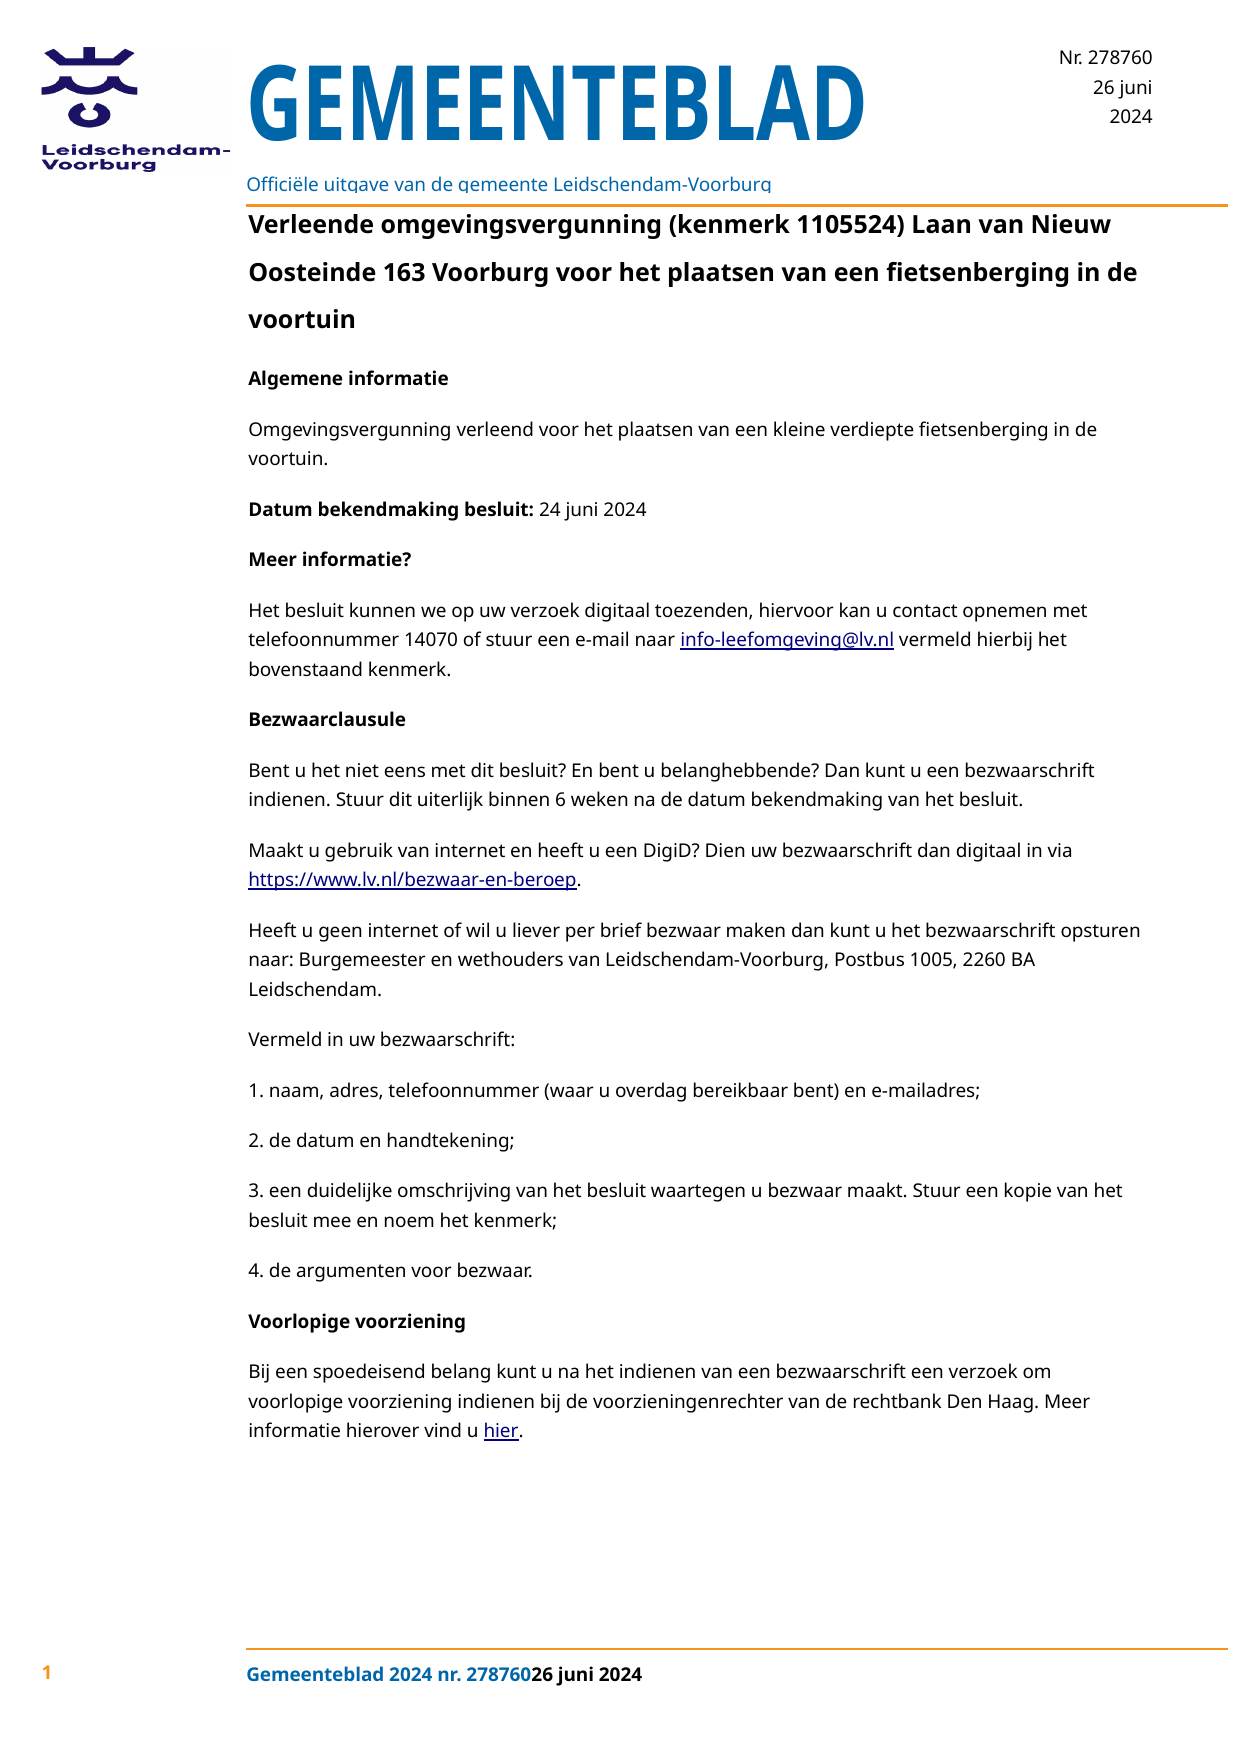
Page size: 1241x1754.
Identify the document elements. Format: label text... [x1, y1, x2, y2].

text 3. een duidelijke omschrijving van het besluit waartegen u bezwaar maakt. Stuur een kopie van het besluit mee en noem het kenmerk; [248, 1178, 1152, 1233]
text Heeft u geen internet of wil u liever per brief bezwaar maken dan kunt u het bezwaarschrift opsturen naar: Burgemeester en wethouders van Leidschendam-Voorburg, Postbus 1005, 2260 BA Leidschendam. [248, 917, 1152, 1002]
text Verleende omgevingsvergunning (kenmerk 1105524) Laan van Nieuw Oosteinde 163 Voorburg voor het plaatsen van een fietsenberging in de voortuin [248, 207, 1152, 336]
text Vermeld in uw bezwaarschrift: [248, 1026, 1152, 1052]
text Bent u het niet eens met dit besluit? En bent u belanghebbende? Dan kunt u een bezwaarschrift indienen. Stuur dit uiterlijk binnen 6 weken na de datum bekendmaking van het besluit. [248, 757, 1152, 812]
picture [41, 47, 231, 172]
text Het besluit kunnen we op uw verzoek digitaal toezenden, hiervoor kan u contact opnemen met telefoonnummer 14070 of stuur een e-mail naar info-leefomgeving@lv.nl vermeld hierbij het bovenstaand kenmerk. [248, 597, 1152, 682]
text 4. de argumenten voor bezwaar. [248, 1258, 1152, 1283]
text 2. de datum en handtekening; [248, 1127, 1152, 1153]
text Bezwaarclausule [248, 706, 1152, 732]
text Omgevingsvergunning verleend voor het plaatsen van een kleine verdiepte fietsenberging in de voortuin. [248, 416, 1152, 471]
text Bij een spoedeisend belang kunt u na het indienen van een bezwaarschrift een verzoek om voorlopige voorziening indienen bij de voorzieningenrechter van de rechtbank Den Haag. Meer informatie hierover vind u hier. [248, 1358, 1152, 1443]
text Meer informatie? [248, 546, 1152, 572]
text 1. naam, adres, telefoonnummer (waar u overdag bereikbaar bent) en e-mailadres; [248, 1077, 1152, 1102]
text Datum bekendmaking besluit: 24 juni 2024 [248, 496, 1152, 522]
text Voorlopige voorziening [248, 1308, 1152, 1334]
text Maakt u gebruik van internet en heeft u een DigiD? Dien uw bezwaarschrift dan digitaal in via https://www.lv.nl/bezwaar-en-beroep. [248, 837, 1152, 892]
text Algemene informatie [248, 366, 1152, 391]
